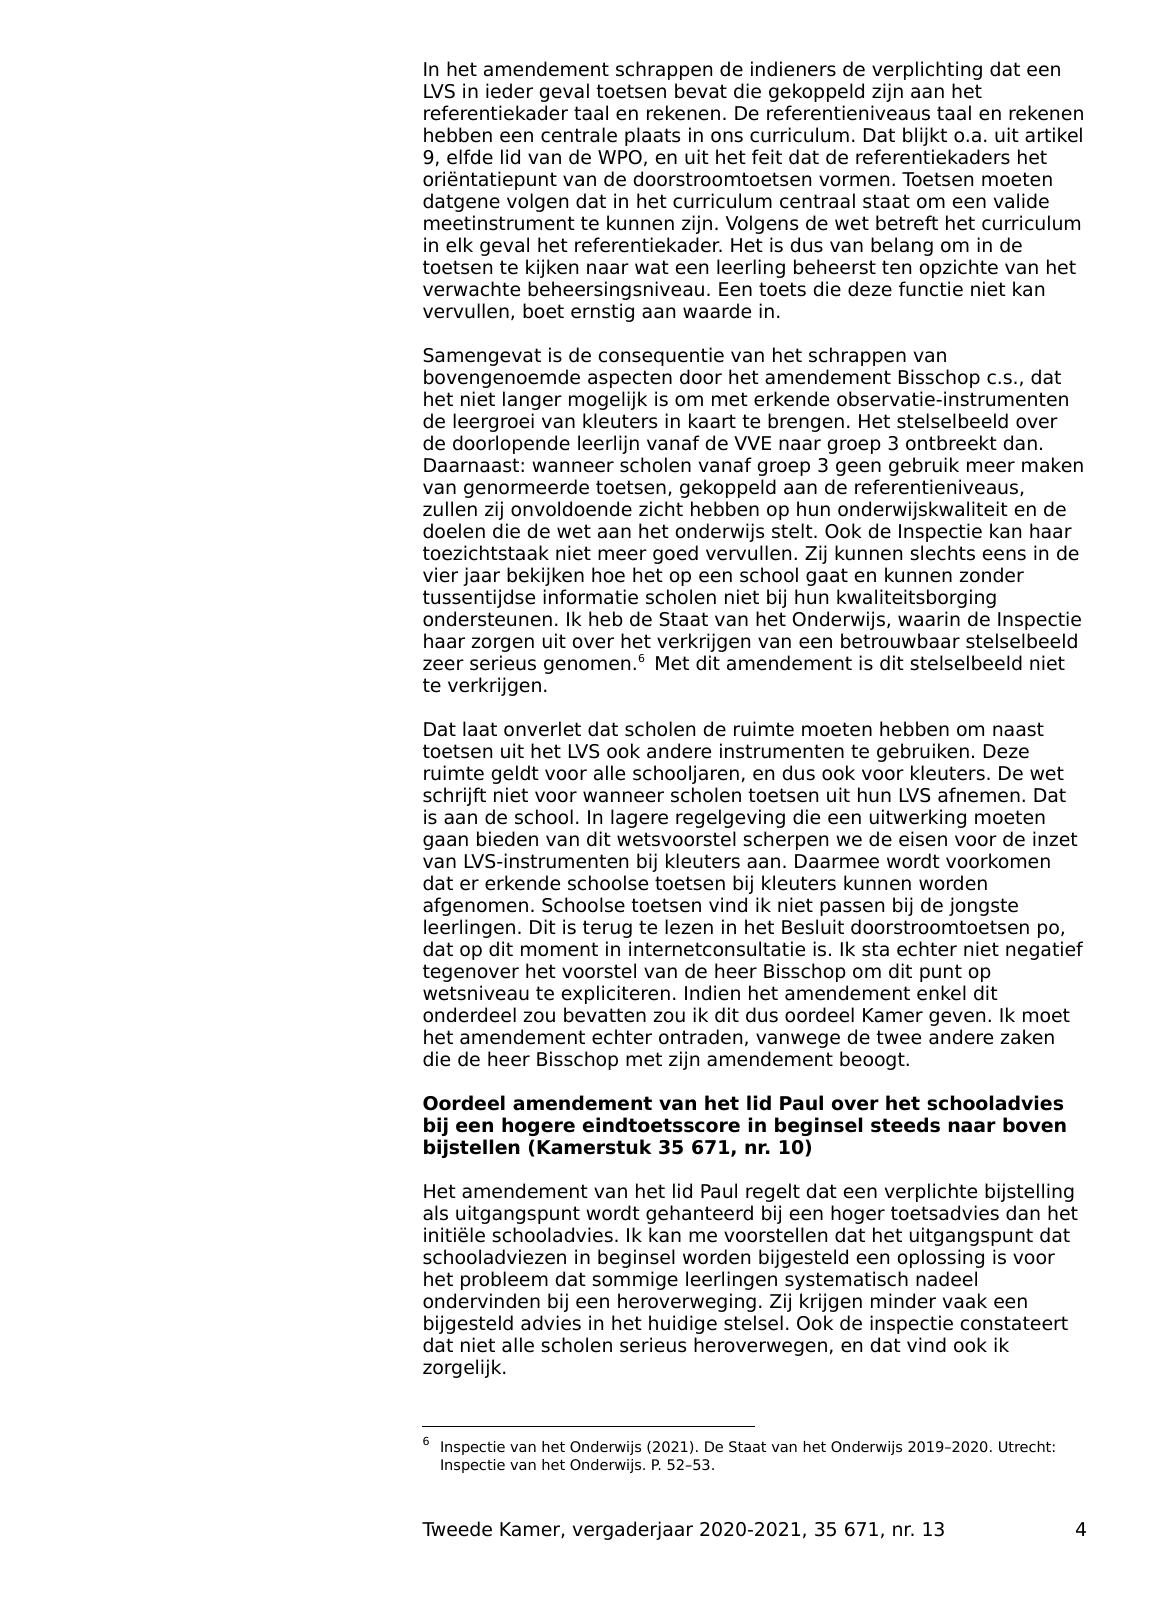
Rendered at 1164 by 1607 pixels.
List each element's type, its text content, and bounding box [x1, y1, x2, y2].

text Dat laat onverlet dat scholen de ruimte moeten hebben om naast toetsen uit het LVS ook andere instrumenten te gebruiken. Deze ruimte geldt voor alle schooljaren, en dus ook voor kleuters. De wet schrijft niet voor wanneer scholen toetsen uit hun LVS afnemen. Dat is aan de school. In lagere regelgeving die een uitwerking moeten gaan bieden van dit wetsvoorstel scherpen we de eisen voor de inzet van LVS-instrumenten bij kleuters aan. Daarmee wordt voorkomen dat er erkende schoolse toetsen bij kleuters kunnen worden afgenomen. Schoolse toetsen vind ik niet passen bij de jongste leerlingen. Dit is terug te lezen in het Besluit doorstroomtoetsen po, dat op dit moment in internetconsultatie is. Ik sta echter niet negatief tegenover het voorstel van de heer Bisschop om dit punt op wetsniveau te expliciteren. Indien het amendement enkel dit onderdeel zou bevatten zou ik dit dus oordeel Kamer geven. Ik moet het amendement echter ontraden, vanwege de twee andere zaken die de heer Bisschop met zijn amendement beoogt. [422, 719, 1087, 1071]
text Samengevat is de consequentie van het schrappen van bovengenoemde aspecten door het amendement Bisschop c.s., dat het niet langer mogelijk is om met erkende observatie-instrumenten de leergroei van kleuters in kaart te brengen. Het stelselbeeld over de doorlopende leerlijn vanaf de VVE naar groep 3 ontbreekt dan. Daarnaast: wanneer scholen vanaf groep 3 geen gebruik meer maken van genormeerde toetsen, gekoppeld aan de referentieniveaus, zullen zij onvoldoende zicht hebben op hun onderwijskwaliteit en de doelen die de wet aan het onderwijs stelt. Ook de Inspectie kan haar toezichtstaak niet meer goed vervullen. Zij kunnen slechts eens in de vier jaar bekijken hoe het op een school gaat en kunnen zonder tussentijdse informatie scholen niet bij hun kwaliteitsborging ondersteunen. Ik heb de Staat van het Onderwijs, waarin de Inspectie haar zorgen uit over het verkrijgen van een betrouwbaar stelselbeeld zeer serieus genomen. Met dit amendement is dit stelselbeeld niet te verkrijgen. [422, 345, 1087, 697]
text Het amendement van het lid Paul regelt dat een verplichte bijstelling als uitgangspunt wordt gehanteerd bij een hoger toetsadvies dan het initiële schooladvies. Ik kan me voorstellen dat het uitgangspunt dat schooladviezen in beginsel worden bijgesteld een oplossing is voor het probleem dat sommige leerlingen systematisch nadeel ondervinden bij een heroverweging. Zij krijgen minder vaak een bijgesteld advies in het huidige stelsel. Ook de inspectie constateert dat niet alle scholen serieus heroverwegen, en dat vind ook ik zorgelijk. [422, 1181, 1087, 1379]
text In het amendement schrappen de indieners de verplichting dat een LVS in ieder geval toetsen bevat die gekoppeld zijn aan het referentiekader taal en rekenen. De referentieniveaus taal en rekenen hebben een centrale plaats in ons curriculum. Dat blijkt o.a. uit artikel 9, elfde lid van de WPO, en uit het feit dat de referentiekaders het oriëntatiepunt van de doorstroomtoetsen vormen. Toetsen moeten datgene volgen dat in het curriculum centraal staat om een valide meetinstrument te kunnen zijn. Volgens de wet betreft het curriculum in elk geval het referentiekader. Het is dus van belang om in de toetsen te kijken naar wat een leerling beheerst ten opzichte van het verwachte beheersingsniveau. Een toets die deze functie niet kan vervullen, boet ernstig aan waarde in. [422, 59, 1087, 323]
subtitle Oordeel amendement van het lid Paul over het schooladvies bij een hogere eindtoetsscore in beginsel steeds naar boven bijstellen (Kamerstuk 35 671, nr. 10) [422, 1093, 1087, 1159]
text Inspectie van het Onderwijs (2021). De Staat van het Onderwijs 2019–2020. Utrecht: Inspectie van het Onderwijs. P. 52–53. [422, 1435, 1087, 1474]
